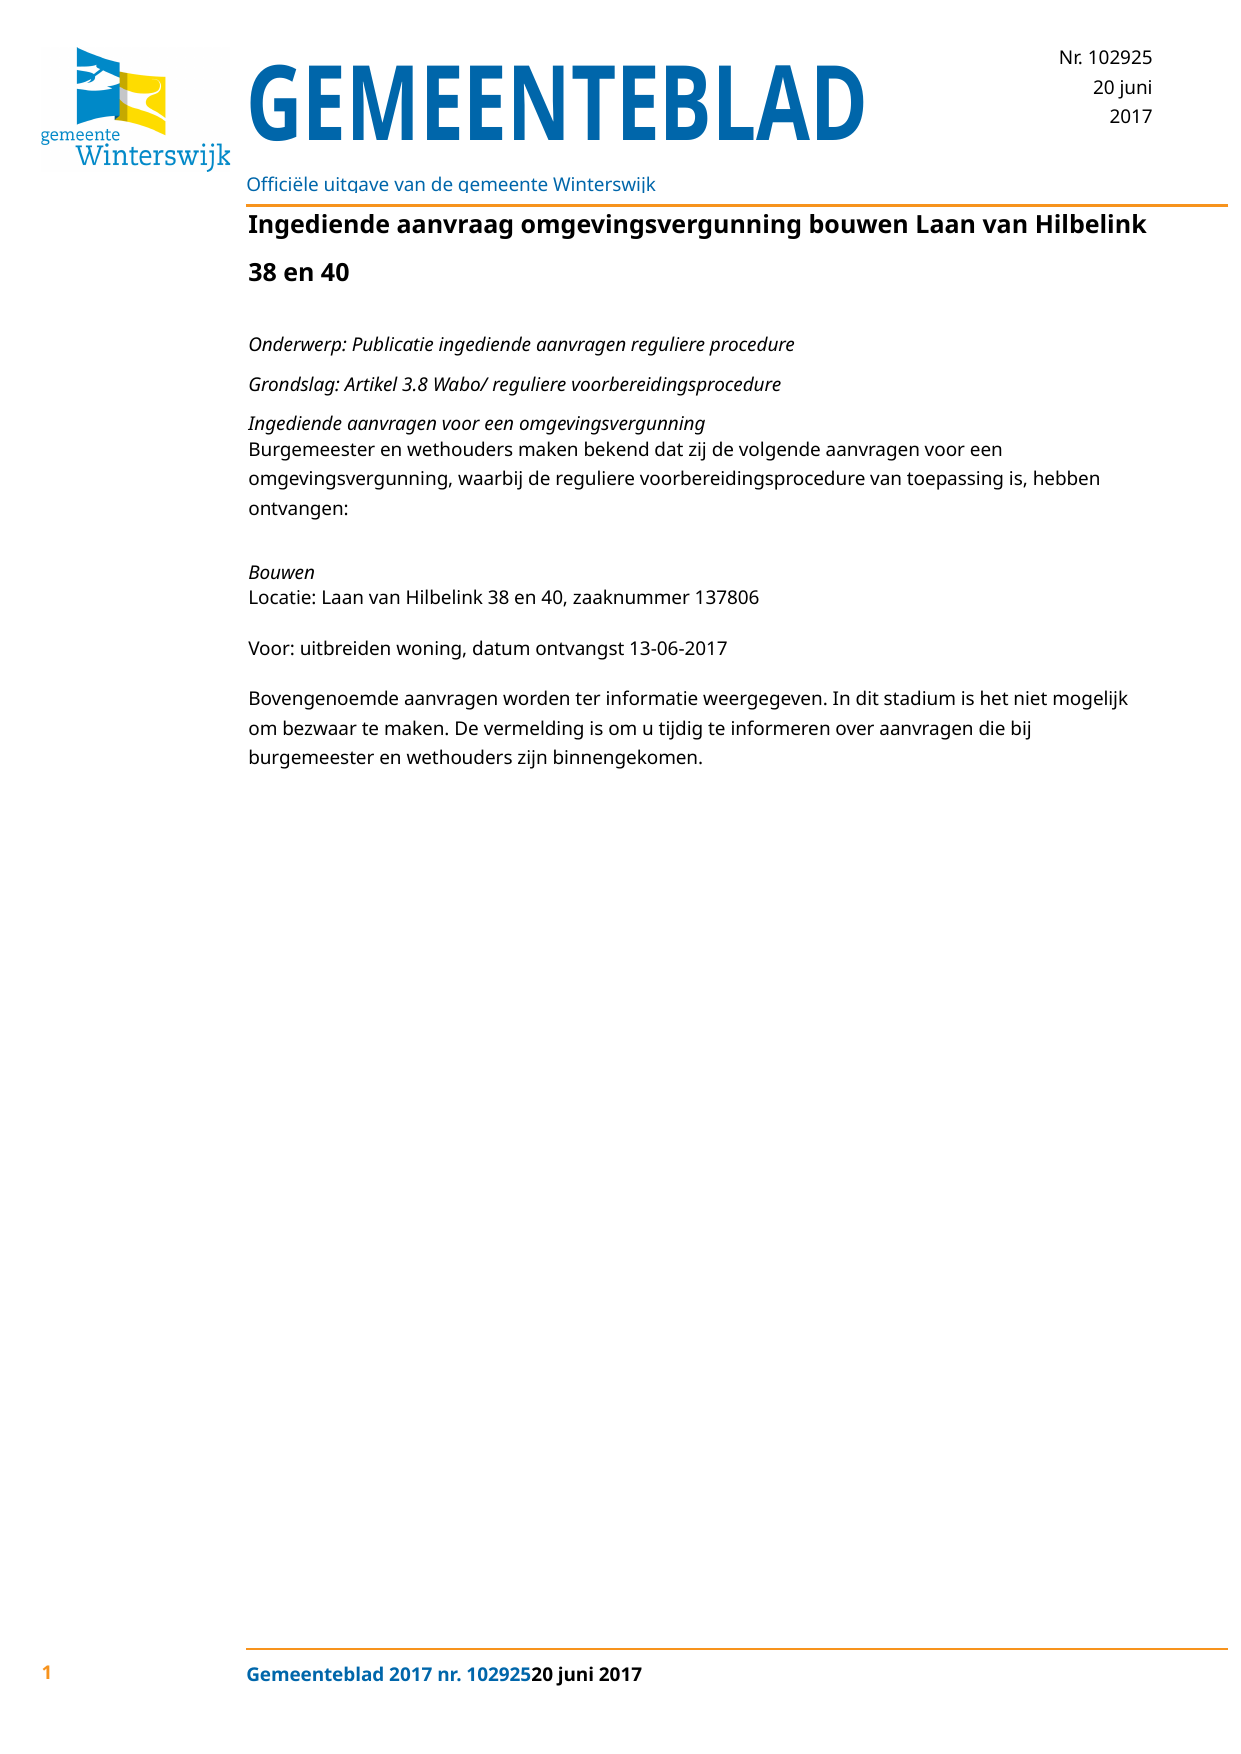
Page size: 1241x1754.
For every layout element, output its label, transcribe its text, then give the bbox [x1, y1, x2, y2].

text Ingediende aanvragen voor een omgevingsvergunning [248, 410, 1152, 436]
text Bovengenoemde aanvragen worden ter informatie weergegeven. In dit stadium is het niet mogelijk om bezwaar te maken. De vermelding is om u tijdig te informeren over aanvragen die bij burgemeester en wethouders zijn binnengekomen. [248, 685, 1152, 770]
text Voor: uitbreiden woning, datum ontvangst 13-06-2017 [248, 635, 1152, 661]
picture [41, 47, 231, 172]
text Locatie: Laan van Hilbelink 38 en 40, zaaknummer 137806 [248, 584, 1152, 610]
text Ingediende aanvraag omgevingsvergunning bouwen Laan van Hilbelink 38 en 40 [248, 207, 1152, 288]
text Grondslag: Artikel 3.8 Wabo/ reguliere voorbereidingsprocedure [248, 371, 1152, 396]
text Burgemeester en wethouders maken bekend dat zij de volgende aanvragen voor een omgevingsvergunning, waarbij de reguliere voorbereidingsprocedure van toepassing is, hebben ontvangen: [248, 436, 1152, 521]
picture [225, 153, 231, 162]
text Onderwerp: Publicatie ingediende aanvragen reguliere procedure [248, 331, 1152, 357]
text Bouwen [248, 559, 1152, 584]
